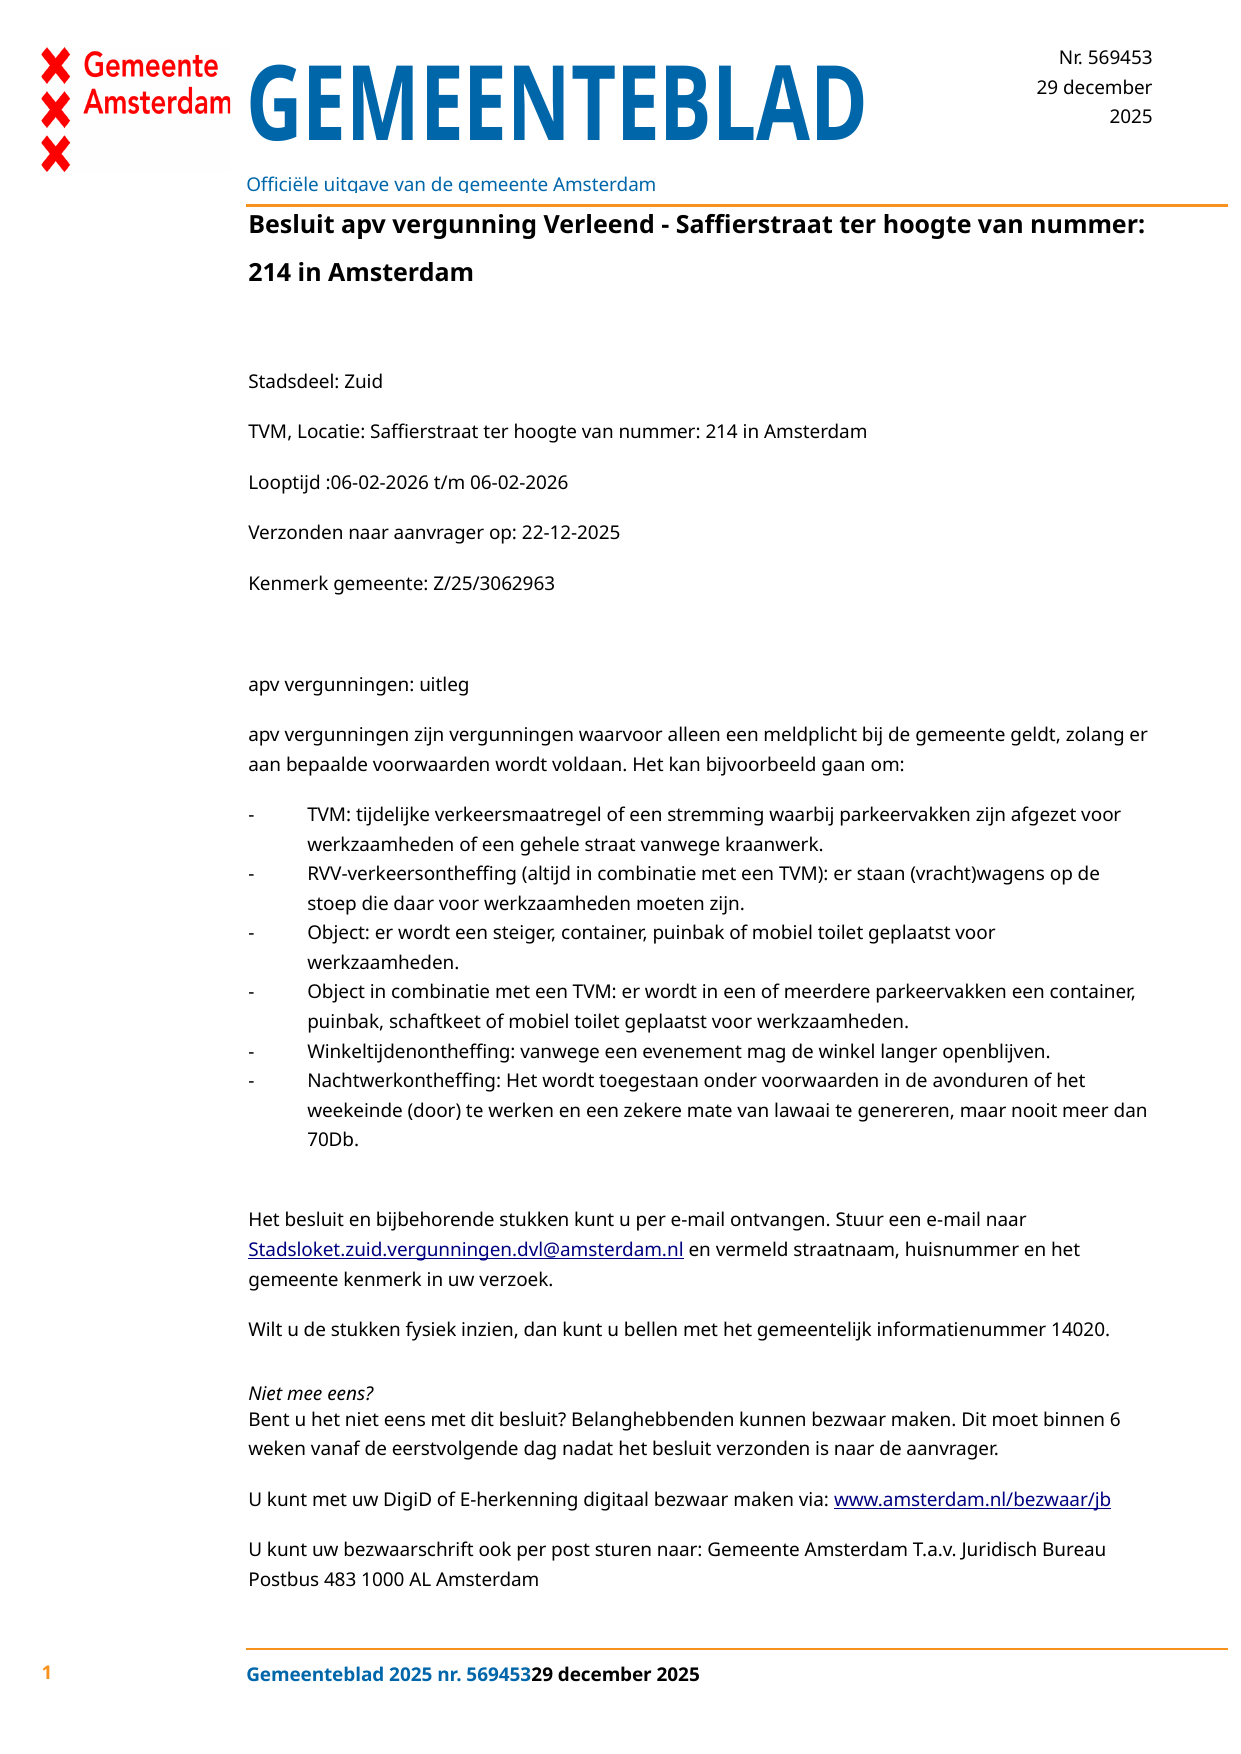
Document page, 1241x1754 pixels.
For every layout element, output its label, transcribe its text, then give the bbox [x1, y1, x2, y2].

text Kenmerk gemeente: Z/25/3062963 [248, 570, 1152, 596]
text Niet mee eens? [248, 1380, 1152, 1406]
text Verzonden naar aanvrager op: 22-12-2025 [248, 519, 1152, 545]
list Object in combinatie met een TVM: er wordt in een of meerdere parkeervakken een container, puinbak, schaftkeet of mobiel toilet geplaatst voor werkzaamheden. [248, 979, 1152, 1034]
text Wilt u de stukken fysiek inzien, dan kunt u bellen met het gemeentelijk informatienummer 14020. [248, 1316, 1152, 1342]
text apv vergunningen zijn vergunningen waarvoor alleen een meldplicht bij de gemeente geldt, zolang er aan bepaalde voorwaarden wordt voldaan. Het kan bijvoorbeeld gaan om: [248, 721, 1152, 777]
picture [41, 47, 231, 172]
text Looptijd :06-02-2026 t/m 06-02-2026 [248, 469, 1152, 495]
text Het besluit en bijbehorende stukken kunt u per e-mail ontvangen. Stuur een e-mail naar Stadsloket.zuid.vergunningen.dvl@amsterdam.nl en vermeld straatnaam, huisnummer en het gemeente kenmerk in uw verzoek. [248, 1207, 1152, 1292]
text Bent u het niet eens met dit besluit? Belanghebbenden kunnen bezwaar maken. Dit moet binnen 6 weken vanaf de eerstvolgende dag nadat het besluit verzonden is naar de aanvrager. [248, 1406, 1152, 1461]
list TVM: tijdelijke verkeersmaatregel of een stremming waarbij parkeervakken zijn afgezet voor werkzaamheden of een gehele straat vanwege kraanwerk. [248, 801, 1152, 857]
text U kunt met uw DigiD of E-herkenning digitaal bezwaar maken via: www.amsterdam.nl/bezwaar/jb [248, 1486, 1152, 1512]
text U kunt uw bezwaarschrift ook per post sturen naar: Gemeente Amsterdam T.a.v. Juridisch Bureau Postbus 483 1000 AL Amsterdam [248, 1536, 1152, 1592]
list Nachtwerkontheffing: Het wordt toegestaan onder voorwaarden in de avonduren of het weekeinde (door) te werken en een zekere mate van lawaai te genereren, maar nooit meer dan 70Db. [248, 1067, 1152, 1152]
list RVV-verkeersontheffing (altijd in combinatie met een TVM): er staan (vracht)wagens op de stoep die daar voor werkzaamheden moeten zijn. [248, 860, 1152, 916]
text apv vergunningen: uitleg [248, 671, 1152, 697]
text TVM, Locatie: Saffierstraat ter hoogte van nummer: 214 in Amsterdam [248, 419, 1152, 444]
text Stadsdeel: Zuid [248, 368, 1152, 394]
list Object: er wordt een steiger, container, puinbak of mobiel toilet geplaatst voor werkzaamheden. [248, 919, 1152, 975]
list Winkeltijdenontheffing: vanwege een evenement mag de winkel langer openblijven. [248, 1038, 1152, 1064]
text Besluit apv vergunning Verleend - Saffierstraat ter hoogte van nummer: 214 in Amsterdam [248, 207, 1152, 288]
